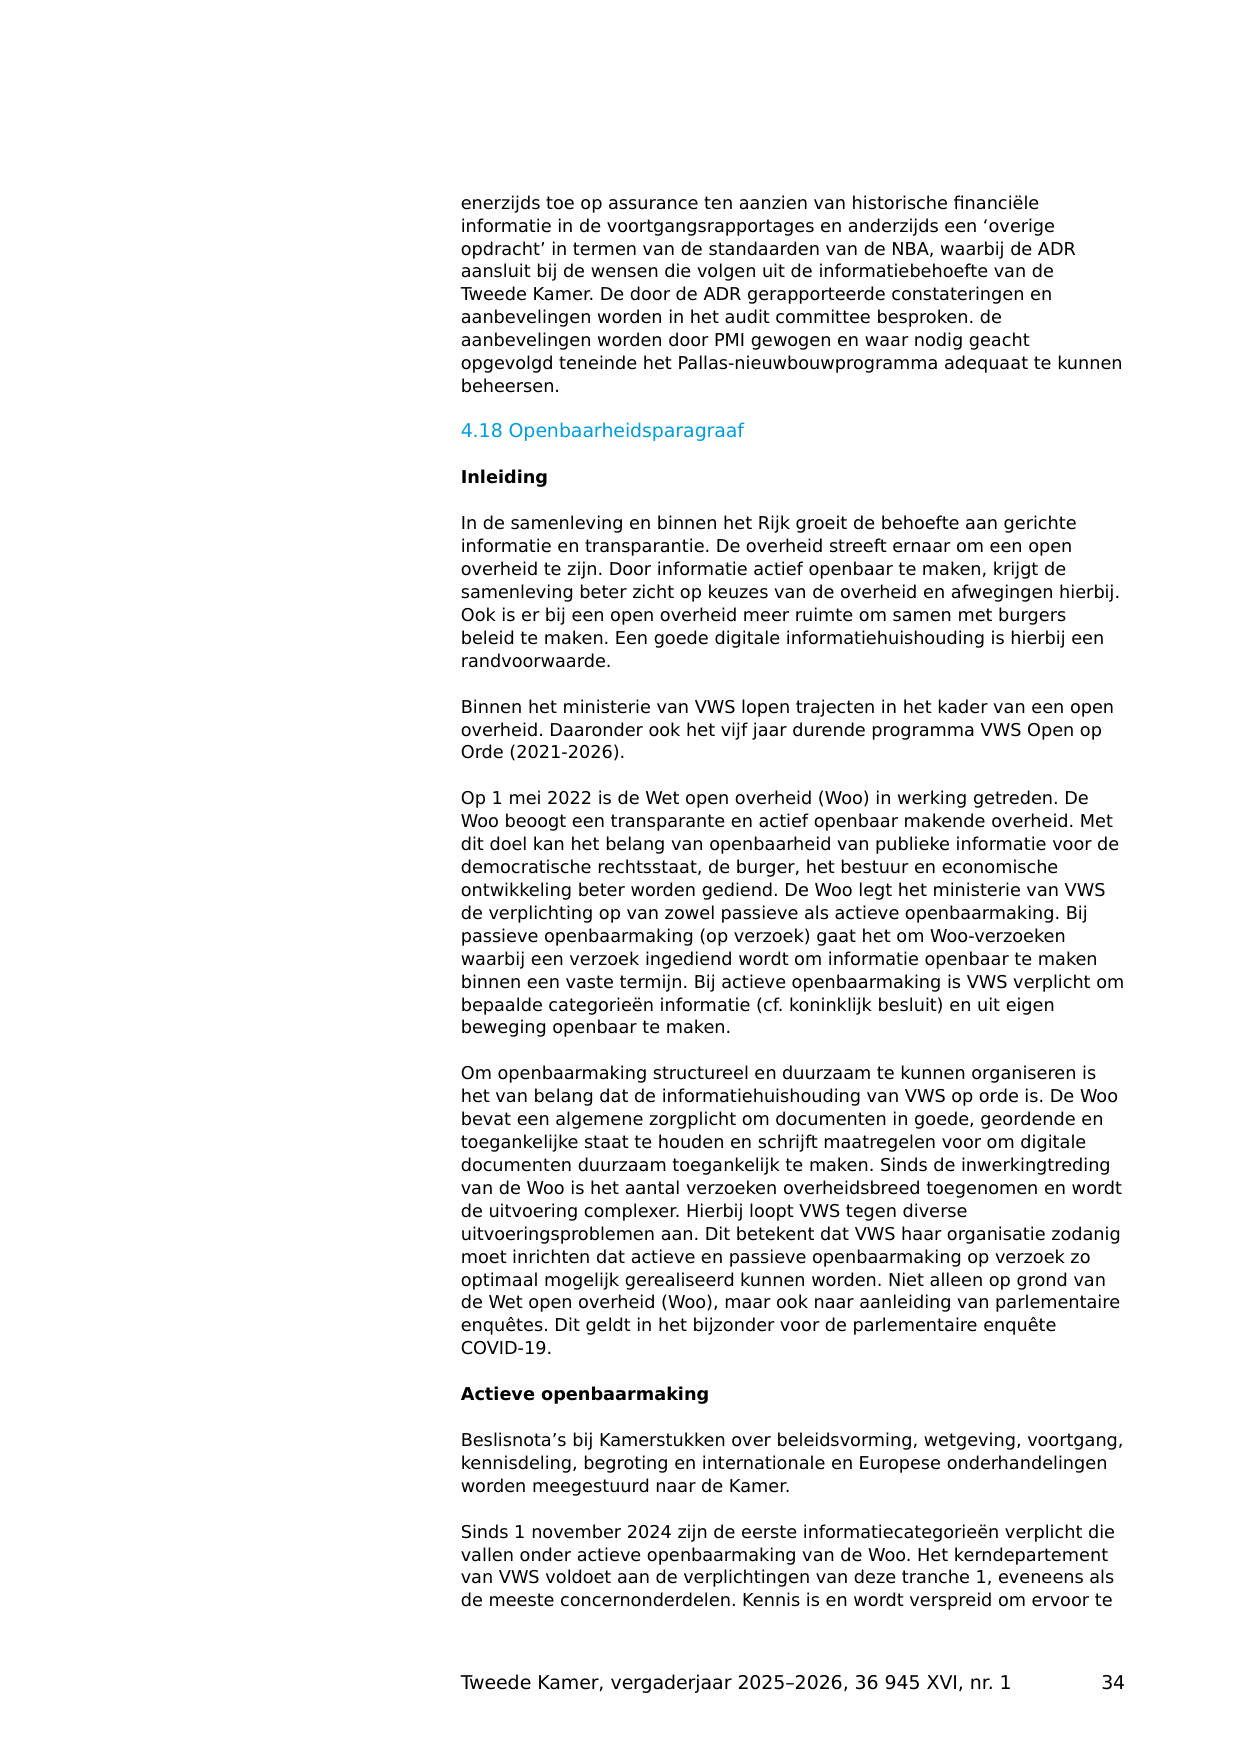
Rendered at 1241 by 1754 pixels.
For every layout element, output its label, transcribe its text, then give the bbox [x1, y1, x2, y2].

text enerzijds toe op assurance ten aanzien van historische financiële informatie in de voortgangsrapportages en anderzijds een ‘overige opdracht’ in termen van de standaarden van de NBA, waarbij de ADR aansluit bij de wensen die volgen uit de informatiebehoefte van de Tweede Kamer. De door de ADR gerapporteerde constateringen en aanbevelingen worden in het audit committee besproken. de aanbevelingen worden door PMI gewogen en waar nodig geacht opgevolgd teneinde het Pallas-nieuwbouwprogramma adequaat te kunnen beheersen. [461, 191, 1125, 397]
title 4.18 Openbaarheidsparagraaf [461, 420, 1125, 442]
text Beslisnota’s bĳ Kamerstukken over beleidsvorming, wetgeving, voortgang, kennisdeling, begroting en internationale en Europese onderhandelingen worden meegestuurd naar de Kamer. [461, 1428, 1125, 1497]
text Op 1 mei 2022 is de Wet open overheid (Woo) in werking getreden. De Woo beoogt een transparante en actief openbaar makende overheid. Met dit doel kan het belang van openbaarheid van publieke informatie voor de democratische rechtsstaat, de burger, het bestuur en economische ontwikkeling beter worden gediend. De Woo legt het ministerie van VWS de verplichting op van zowel passieve als actieve openbaarmaking. Bij passieve openbaarmaking (op verzoek) gaat het om Woo-verzoeken waarbij een verzoek ingediend wordt om informatie openbaar te maken binnen een vaste termijn. Bij actieve openbaarmaking is VWS verplicht om bepaalde categorieën informatie (cf. koninklijk besluit) en uit eigen beweging openbaar te maken. [461, 786, 1125, 1038]
text In de samenleving en binnen het Rĳk groeit de behoefte aan gerichte informatie en transparantie. De overheid streeft ernaar om een open overheid te zĳn. Door informatie actief openbaar te maken, krĳgt de samenleving beter zicht op keuzes van de overheid en afwegingen hierbĳ. Ook is er bĳ een open overheid meer ruimte om samen met burgers beleid te maken. Een goede digitale informatiehuishouding is hierbĳ een randvoorwaarde. [461, 511, 1125, 672]
text Binnen het ministerie van VWS lopen trajecten in het kader van een open overheid. Daaronder ook het vĳf jaar durende programma VWS Open op Orde (2021-2026). [461, 695, 1125, 763]
text Om openbaarmaking structureel en duurzaam te kunnen organiseren is het van belang dat de informatiehuishouding van VWS op orde is. De Woo bevat een algemene zorgplicht om documenten in goede, geordende en toegankelijke staat te houden en schrijft maatregelen voor om digitale documenten duurzaam toegankelijk te maken. Sinds de inwerkingtreding van de Woo is het aantal verzoeken overheidsbreed toegenomen en wordt de uitvoering complexer. Hierbij loopt VWS tegen diverse uitvoeringsproblemen aan. Dit betekent dat VWS haar organisatie zodanig moet inrichten dat actieve en passieve openbaarmaking op verzoek zo optimaal mogelijk gerealiseerd kunnen worden. Niet alleen op grond van de Wet open overheid (Woo), maar ook naar aanleiding van parlementaire enquêtes. Dit geldt in het bijzonder voor de parlementaire enquête COVID-19. [461, 1061, 1125, 1359]
text Sinds 1 november 2024 zijn de eerste informatiecategorieën verplicht die vallen onder actieve openbaarmaking van de Woo. Het kerndepartement van VWS voldoet aan de verplichtingen van deze tranche 1, eveneens als de meeste concernonderdelen. Kennis is en wordt verspreid om ervoor te [461, 1520, 1125, 1611]
text Inleiding [461, 466, 1125, 488]
text Actieve openbaarmaking [461, 1382, 1125, 1405]
